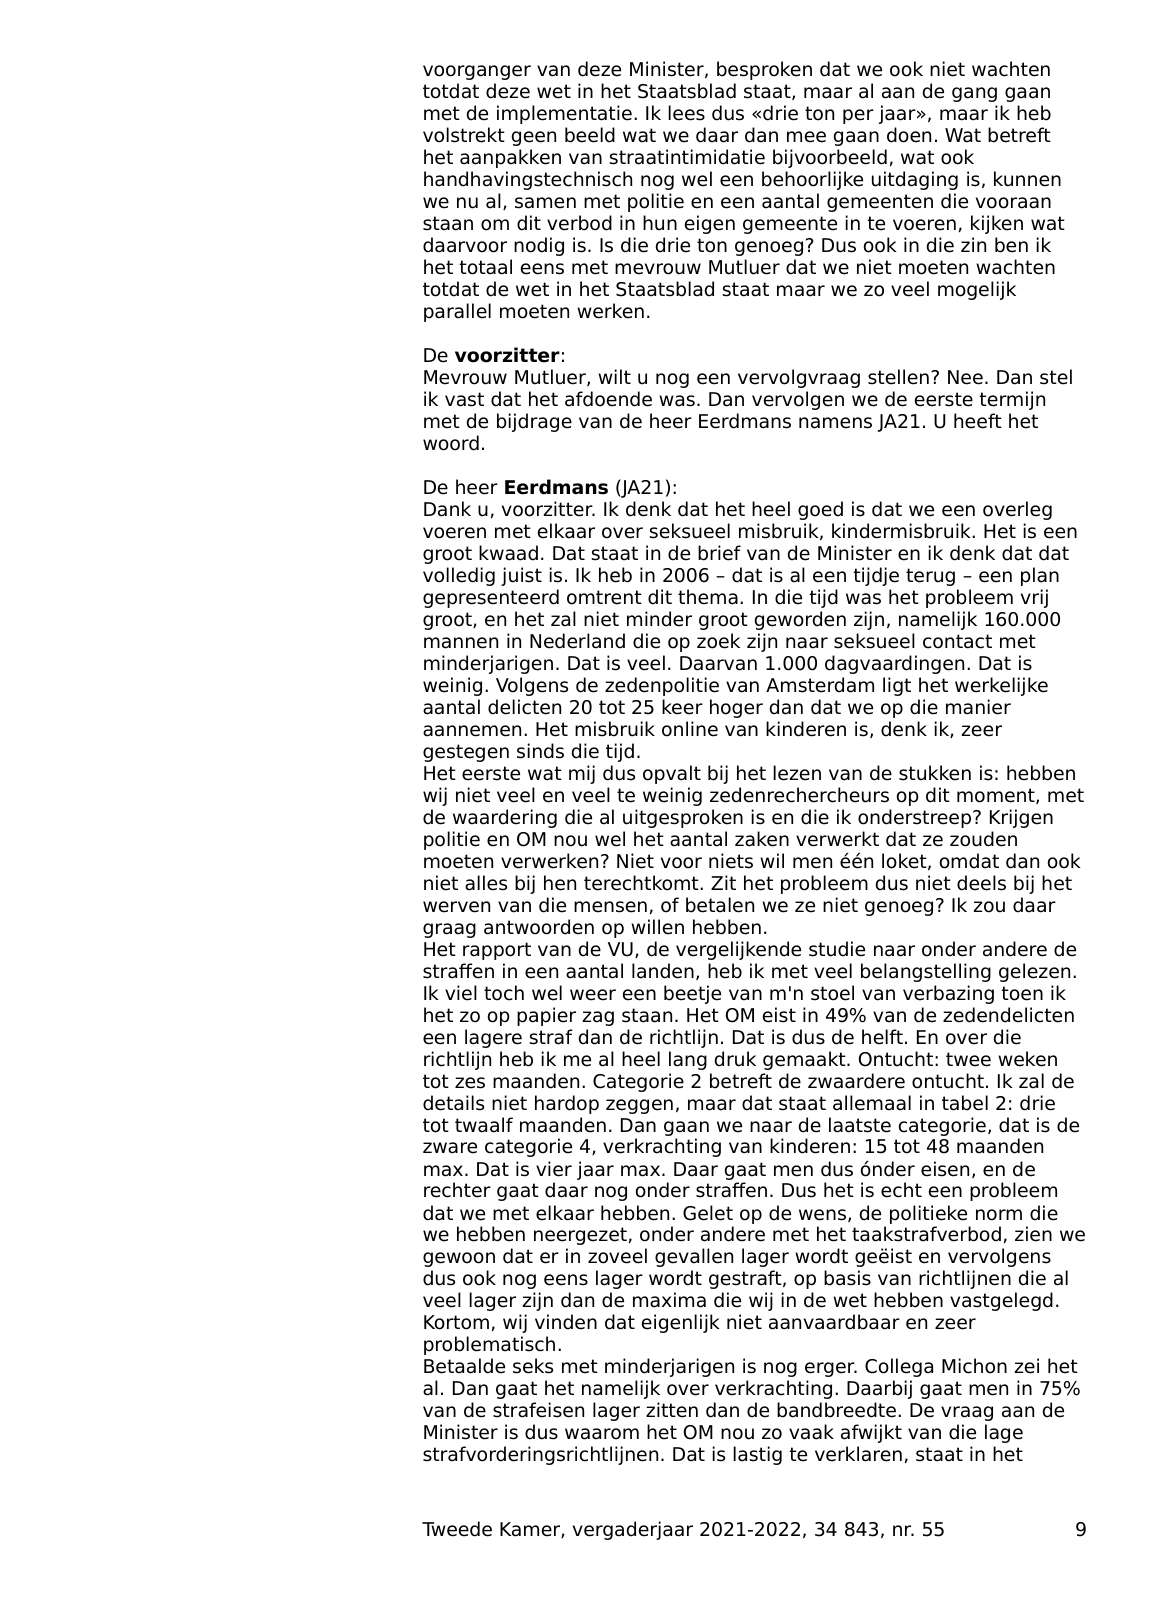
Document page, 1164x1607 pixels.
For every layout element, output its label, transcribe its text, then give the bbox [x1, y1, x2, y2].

text voorganger van deze Minister, besproken dat we ook niet wachten totdat deze wet in het Staatsblad staat, maar al aan de gang gaan met de implementatie. Ik lees dus «drie ton per jaar», maar ik heb volstrekt geen beeld wat we daar dan mee gaan doen. Wat betreft het aanpakken van straatintimidatie bijvoorbeeld, wat ook handhavingstechnisch nog wel een behoorlijke uitdaging is, kunnen we nu al, samen met politie en een aantal gemeenten die vooraan staan om dit verbod in hun eigen gemeente in te voeren, kijken wat daarvoor nodig is. Is die drie ton genoeg? Dus ook in die zin ben ik het totaal eens met mevrouw Mutluer dat we niet moeten wachten totdat de wet in het Staatsblad staat maar we zo veel mogelijk parallel moeten werken. [422, 59, 1087, 323]
text Dank u, voorzitter. Ik denk dat het heel goed is dat we een overleg voeren met elkaar over seksueel misbruik, kindermisbruik. Het is een groot kwaad. Dat staat in de brief van de Minister en ik denk dat dat volledig juist is. Ik heb in 2006 – dat is al een tijdje terug – een plan gepresenteerd omtrent dit thema. In die tijd was het probleem vrij groot, en het zal niet minder groot geworden zijn, namelijk 160.000 mannen in Nederland die op zoek zijn naar seksueel contact met minderjarigen. Dat is veel. Daarvan 1.000 dagvaardingen. Dat is weinig. Volgens de zedenpolitie van Amsterdam ligt het werkelijke aantal delicten 20 tot 25 keer hoger dan dat we op die manier aannemen. Het misbruik online van kinderen is, denk ik, zeer gestegen sinds die tijd. [422, 499, 1087, 763]
text Het eerste wat mij dus opvalt bij het lezen van de stukken is: hebben wij niet veel en veel te weinig zedenrechercheurs op dit moment, met de waardering die al uitgesproken is en die ik onderstreep? Krijgen politie en OM nou wel het aantal zaken verwerkt dat ze zouden moeten verwerken? Niet voor niets wil men één loket, omdat dan ook niet alles bij hen terechtkomt. Zit het probleem dus niet deels bij het werven van die mensen, of betalen we ze niet genoeg? Ik zou daar graag antwoorden op willen hebben. [422, 763, 1087, 939]
text De heer Eerdmans (JA21): [422, 477, 1087, 499]
text Het rapport van de VU, de vergelijkende studie naar onder andere de straffen in een aantal landen, heb ik met veel belangstelling gelezen. Ik viel toch wel weer een beetje van m'n stoel van verbazing toen ik het zo op papier zag staan. Het OM eist in 49% van de zedendelicten een lagere straf dan de richtlijn. Dat is dus de helft. En over die richtlijn heb ik me al heel lang druk gemaakt. Ontucht: twee weken tot zes maanden. Categorie 2 betreft de zwaardere ontucht. Ik zal de details niet hardop zeggen, maar dat staat allemaal in tabel 2: drie tot twaalf maanden. Dan gaan we naar de laatste categorie, dat is de zware categorie 4, verkrachting van kinderen: 15 tot 48 maanden max. Dat is vier jaar max. Daar gaat men dus ónder eisen, en de rechter gaat daar nog onder straffen. Dus het is echt een probleem dat we met elkaar hebben. Gelet op de wens, de politieke norm die we hebben neergezet, onder andere met het taakstrafverbod, zien we gewoon dat er in zoveel gevallen lager wordt geëist en vervolgens dus ook nog eens lager wordt gestraft, op basis van richtlijnen die al veel lager zijn dan de maxima die wij in de wet hebben vastgelegd. Kortom, wij vinden dat eigenlijk niet aanvaardbaar en zeer problematisch. [422, 939, 1087, 1356]
text De voorzitter: [422, 345, 1087, 367]
text Mevrouw Mutluer, wilt u nog een vervolgvraag stellen? Nee. Dan stel ik vast dat het afdoende was. Dan vervolgen we de eerste termijn met de bijdrage van de heer Eerdmans namens JA21. U heeft het woord. [422, 367, 1087, 455]
text Betaalde seks met minderjarigen is nog erger. Collega Michon zei het al. Dan gaat het namelijk over verkrachting. Daarbij gaat men in 75% van de strafeisen lager zitten dan de bandbreedte. De vraag aan de Minister is dus waarom het OM nou zo vaak afwijkt van die lage strafvorderingsrichtlijnen. Dat is lastig te verklaren, staat in het [422, 1356, 1087, 1466]
